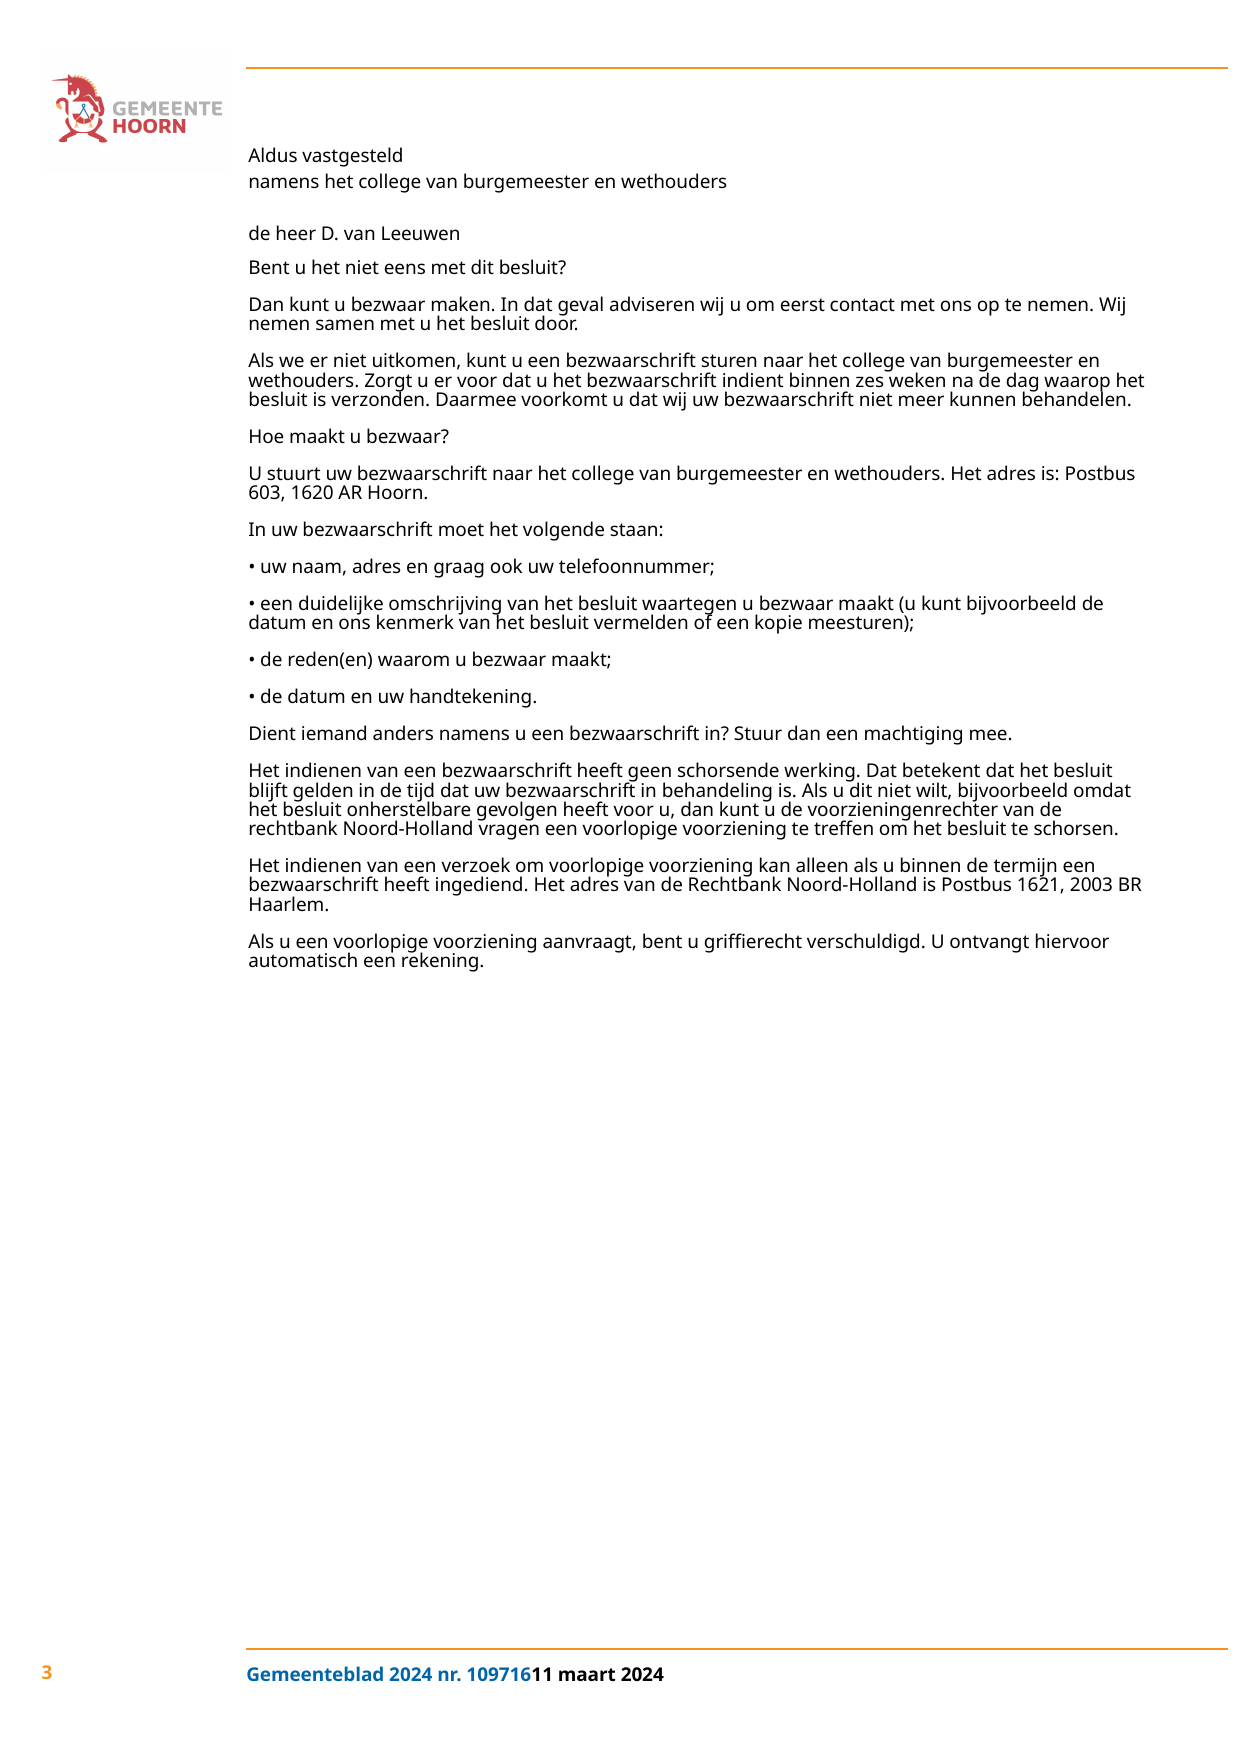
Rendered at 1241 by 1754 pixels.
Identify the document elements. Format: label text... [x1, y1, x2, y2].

picture [41, 47, 231, 172]
text • de reden(en) waarom u bezwaar maakt; [248, 651, 1152, 671]
text de heer D. van Leeuwen [248, 220, 1152, 246]
text In uw bezwaarschrift moet het volgende staan: [248, 521, 1152, 540]
text Bent u het niet eens met dit besluit? [248, 259, 1152, 278]
text Als we er niet uitkomen, kunt u een bezwaarschrift sturen naar het college van burgemeester en wethouders. Zorgt u er voor dat u het bezwaarschrift indient binnen zes weken na de dag waarop het besluit is verzonden. Daarmee voorkomt u dat wij uw bezwaarschrift niet meer kunnen behandelen. [248, 352, 1152, 410]
text Hoe maakt u bezwaar? [248, 428, 1152, 447]
text Het indienen van een verzoek om voorlopige voorziening kan alleen als u binnen de termijn een bezwaarschrift heeft ingediend. Het adres van de Rechtbank Noord-Holland is Postbus 1621, 2003 BR Haarlem. [248, 857, 1152, 915]
text • een duidelijke omschrijving van het besluit waartegen u bezwaar maakt (u kunt bijvoorbeeld de datum en ons kenmerk van het besluit vermelden of een kopie meesturen); [248, 595, 1152, 634]
text Dient iemand anders namens u een bezwaarschrift in? Stuur dan een machtiging mee. [248, 725, 1152, 744]
text • uw naam, adres en graag ook uw telefoonnummer; [248, 558, 1152, 577]
text U stuurt uw bezwaarschrift naar het college van burgemeester en wethouders. Het adres is: Postbus 603, 1620 AR Hoorn. [248, 465, 1152, 503]
text Aldus vastgesteld [248, 143, 1152, 168]
text Als u een voorlopige voorziening aanvraagt, bent u griffierecht verschuldigd. U ontvangt hiervoor automatisch een rekening. [248, 933, 1152, 971]
text Dan kunt u bezwaar maken. In dat geval adviseren wij u om eerst contact met ons op te nemen. Wij nemen samen met u het besluit door. [248, 296, 1152, 335]
text • de datum en uw handtekening. [248, 688, 1152, 708]
text Het indienen van een bezwaarschrift heeft geen schorsende werking. Dat betekent dat het besluit blijft gelden in de tijd dat uw bezwaarschrift in behandeling is. Als u dit niet wilt, bijvoorbeeld omdat het besluit onherstelbare gevolgen heeft voor u, dan kunt u de voorzieningenrechter van de rechtbank Noord-Holland vragen een voorlopige voorziening te treffen om het besluit te schorsen. [248, 762, 1152, 839]
text namens het college van burgemeester en wethouders [248, 168, 1152, 194]
